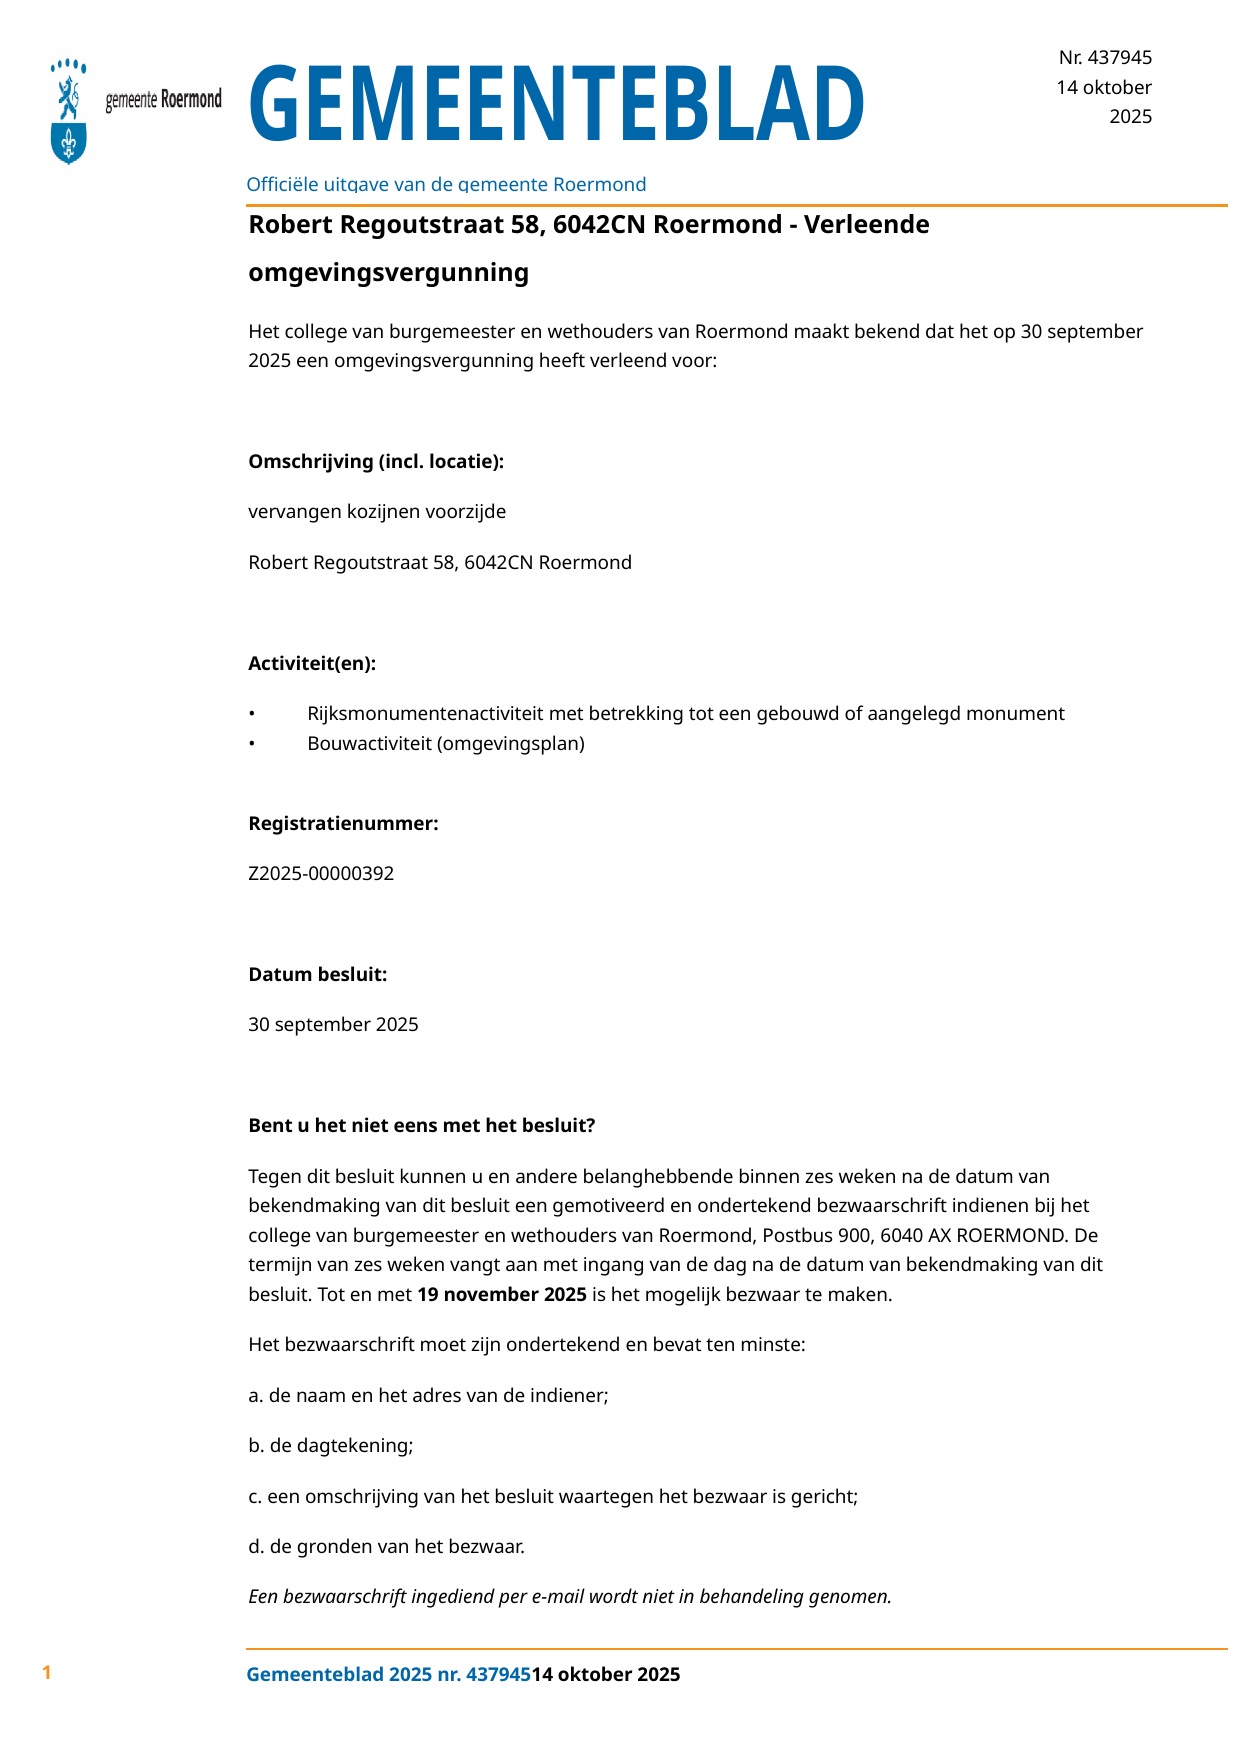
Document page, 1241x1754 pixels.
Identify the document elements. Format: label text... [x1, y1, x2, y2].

picture [41, 47, 231, 172]
text Robert Regoutstraat 58, 6042CN Roermond - Verleende omgevingsvergunning [248, 207, 1152, 288]
text Activiteit(en): [248, 650, 1152, 676]
text Registratienummer: [248, 810, 1152, 836]
text Tegen dit besluit kunnen u en andere belanghebbende binnen zes weken na de datum van bekendmaking van dit besluit een gemotiveerd en ondertekend bezwaarschrift indienen bij het college van burgemeester en wethouders van Roermond, Postbus 900, 6040 AX ROERMOND. De termijn van zes weken vangt aan met ingang van de dag na de datum van bekendmaking van dit besluit. Tot en met 19 november 2025 is het mogelijk bezwaar te maken. [248, 1163, 1152, 1307]
text Een bezwaarschrift ingediend per e-mail wordt niet in behandeling genomen. [248, 1584, 1152, 1609]
text b. de dagtekening; [248, 1432, 1152, 1458]
list Bouwactiviteit (omgevingsplan) [248, 730, 1152, 756]
text Z2025-00000392 [248, 860, 1152, 886]
text c. een omschrijving van het besluit waartegen het bezwaar is gericht; [248, 1483, 1152, 1509]
text Omschrijving (incl. locatie): [248, 448, 1152, 474]
text Datum besluit: [248, 961, 1152, 987]
text 30 september 2025 [248, 1012, 1152, 1037]
list Rijksmonumentenactiviteit met betrekking tot een gebouwd of aangelegd monument [248, 700, 1152, 726]
text Het bezwaarschrift moet zijn ondertekend en bevat ten minste: [248, 1332, 1152, 1357]
text Het college van burgemeester en wethouders van Roermond maakt bekend dat het op 30 september 2025 een omgevingsvergunning heeft verleend voor: [248, 318, 1152, 373]
text vervangen kozijnen voorzijde [248, 499, 1152, 524]
text Robert Regoutstraat 58, 6042CN Roermond [248, 549, 1152, 575]
text a. de naam en het adres van de indiener; [248, 1382, 1152, 1408]
text d. de gronden van het bezwaar. [248, 1533, 1152, 1559]
text Bent u het niet eens met het besluit? [248, 1112, 1152, 1138]
